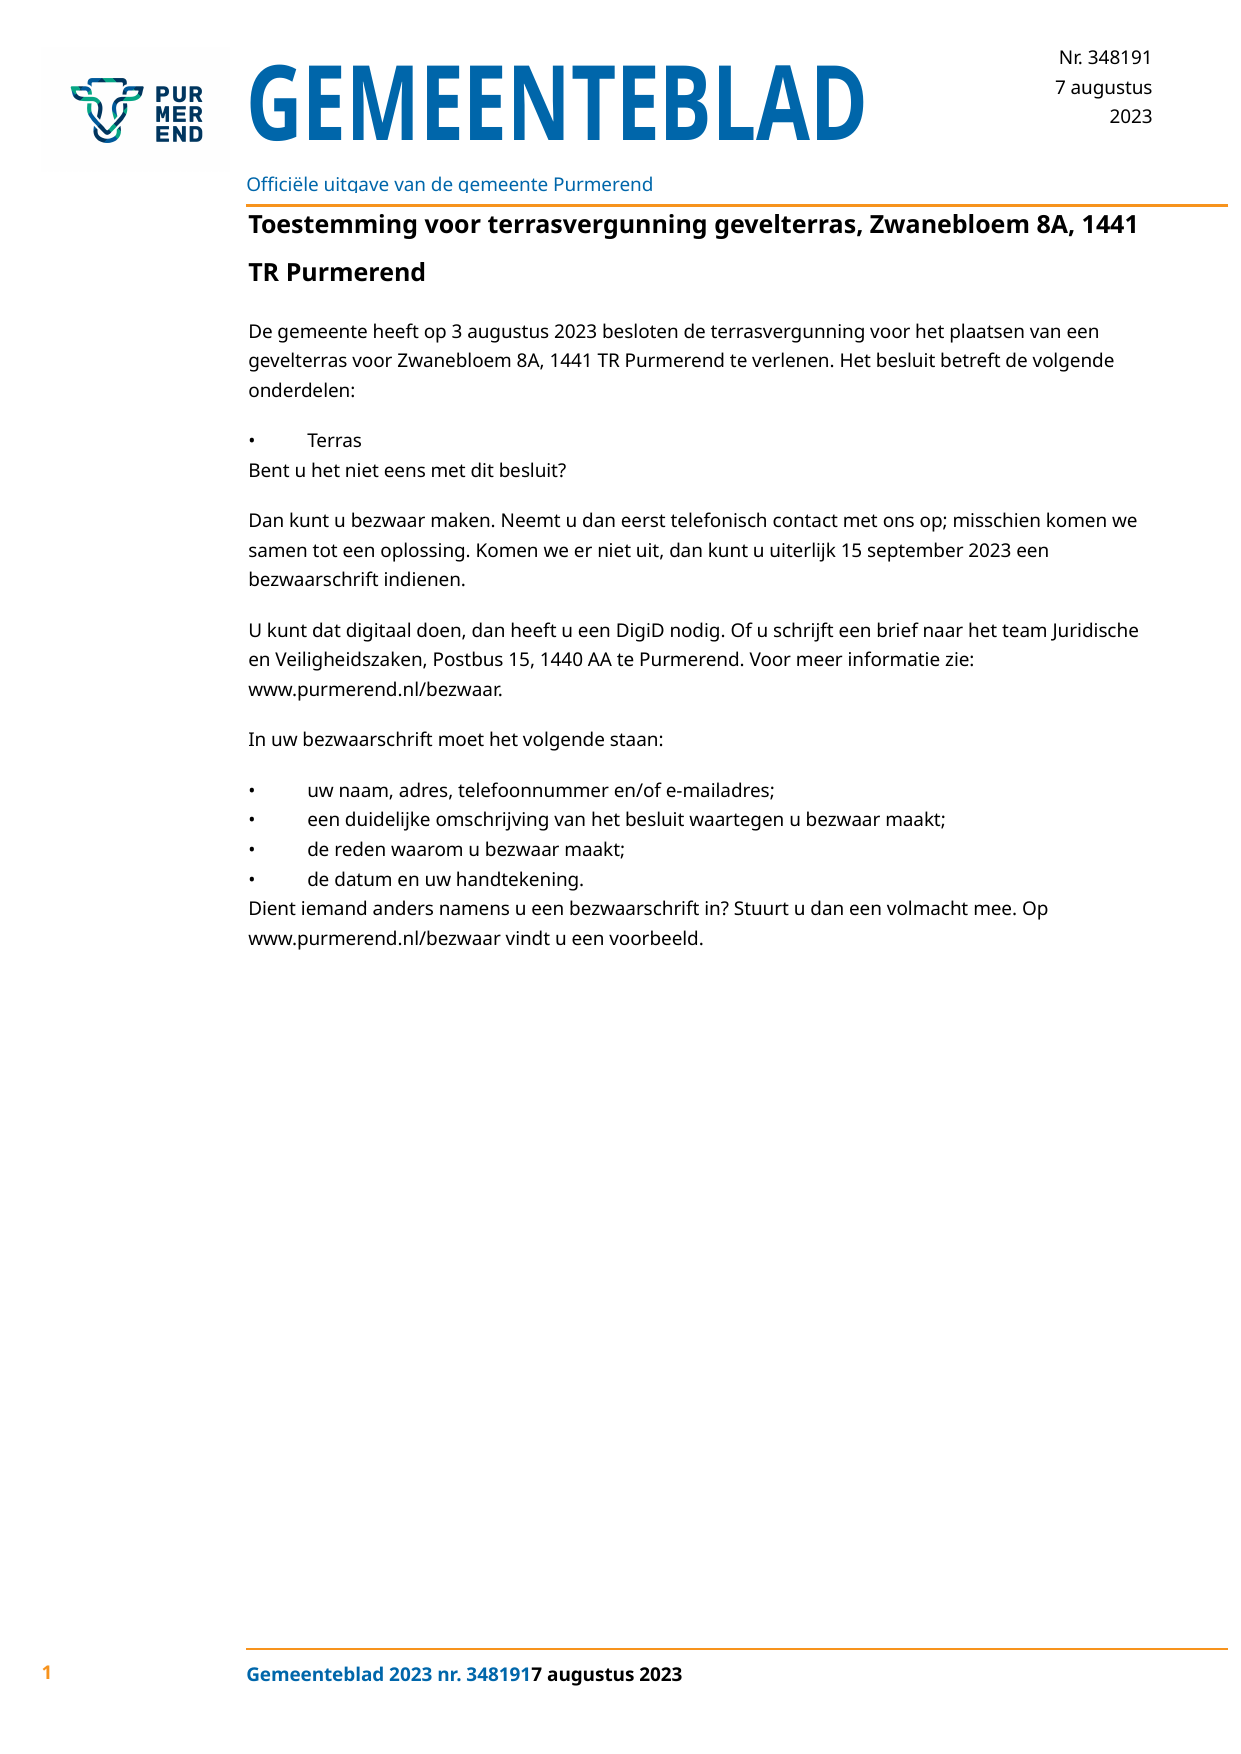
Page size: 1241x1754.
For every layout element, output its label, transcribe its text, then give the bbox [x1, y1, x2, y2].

list een duidelijke omschrijving van het besluit waartegen u bezwaar maakt; [248, 807, 1152, 832]
text Bent u het niet eens met dit besluit? [248, 457, 1152, 483]
text Dan kunt u bezwaar maken. Neemt u dan eerst telefonisch contact met ons op; misschien komen we samen tot een oplossing. Komen we er niet uit, dan kunt u uiterlijk 15 september 2023 een bezwaarschrift indienen. [248, 507, 1152, 592]
text De gemeente heeft op 3 augustus 2023 besloten de terrasvergunning voor het plaatsen van een gevelterras voor Zwanebloem 8A, 1441 TR Purmerend te verlenen. Het besluit betreft de volgende onderdelen: [248, 318, 1152, 403]
list Terras [248, 427, 1152, 453]
list de datum en uw handtekening. [248, 866, 1152, 892]
text Toestemming voor terrasvergunning gevelterras, Zwanebloem 8A, 1441 TR Purmerend [248, 207, 1152, 288]
text In uw bezwaarschrift moet het volgende staan: [248, 727, 1152, 752]
text U kunt dat digitaal doen, dan heeft u een DigiD nodig. Of u schrijft een brief naar het team Juridische en Veiligheidszaken, Postbus 15, 1440 AA te Purmerend. Voor meer informatie zie: www.purmerend.nl/bezwaar. [248, 617, 1152, 702]
text Dient iemand anders namens u een bezwaarschrift in? Stuurt u dan een volmacht mee. Op www.purmerend.nl/bezwaar vindt u een voorbeeld. [248, 895, 1152, 951]
picture [41, 47, 231, 172]
list uw naam, adres, telefoonnummer en/of e-mailadres; [248, 777, 1152, 803]
list de reden waarom u bezwaar maakt; [248, 836, 1152, 862]
